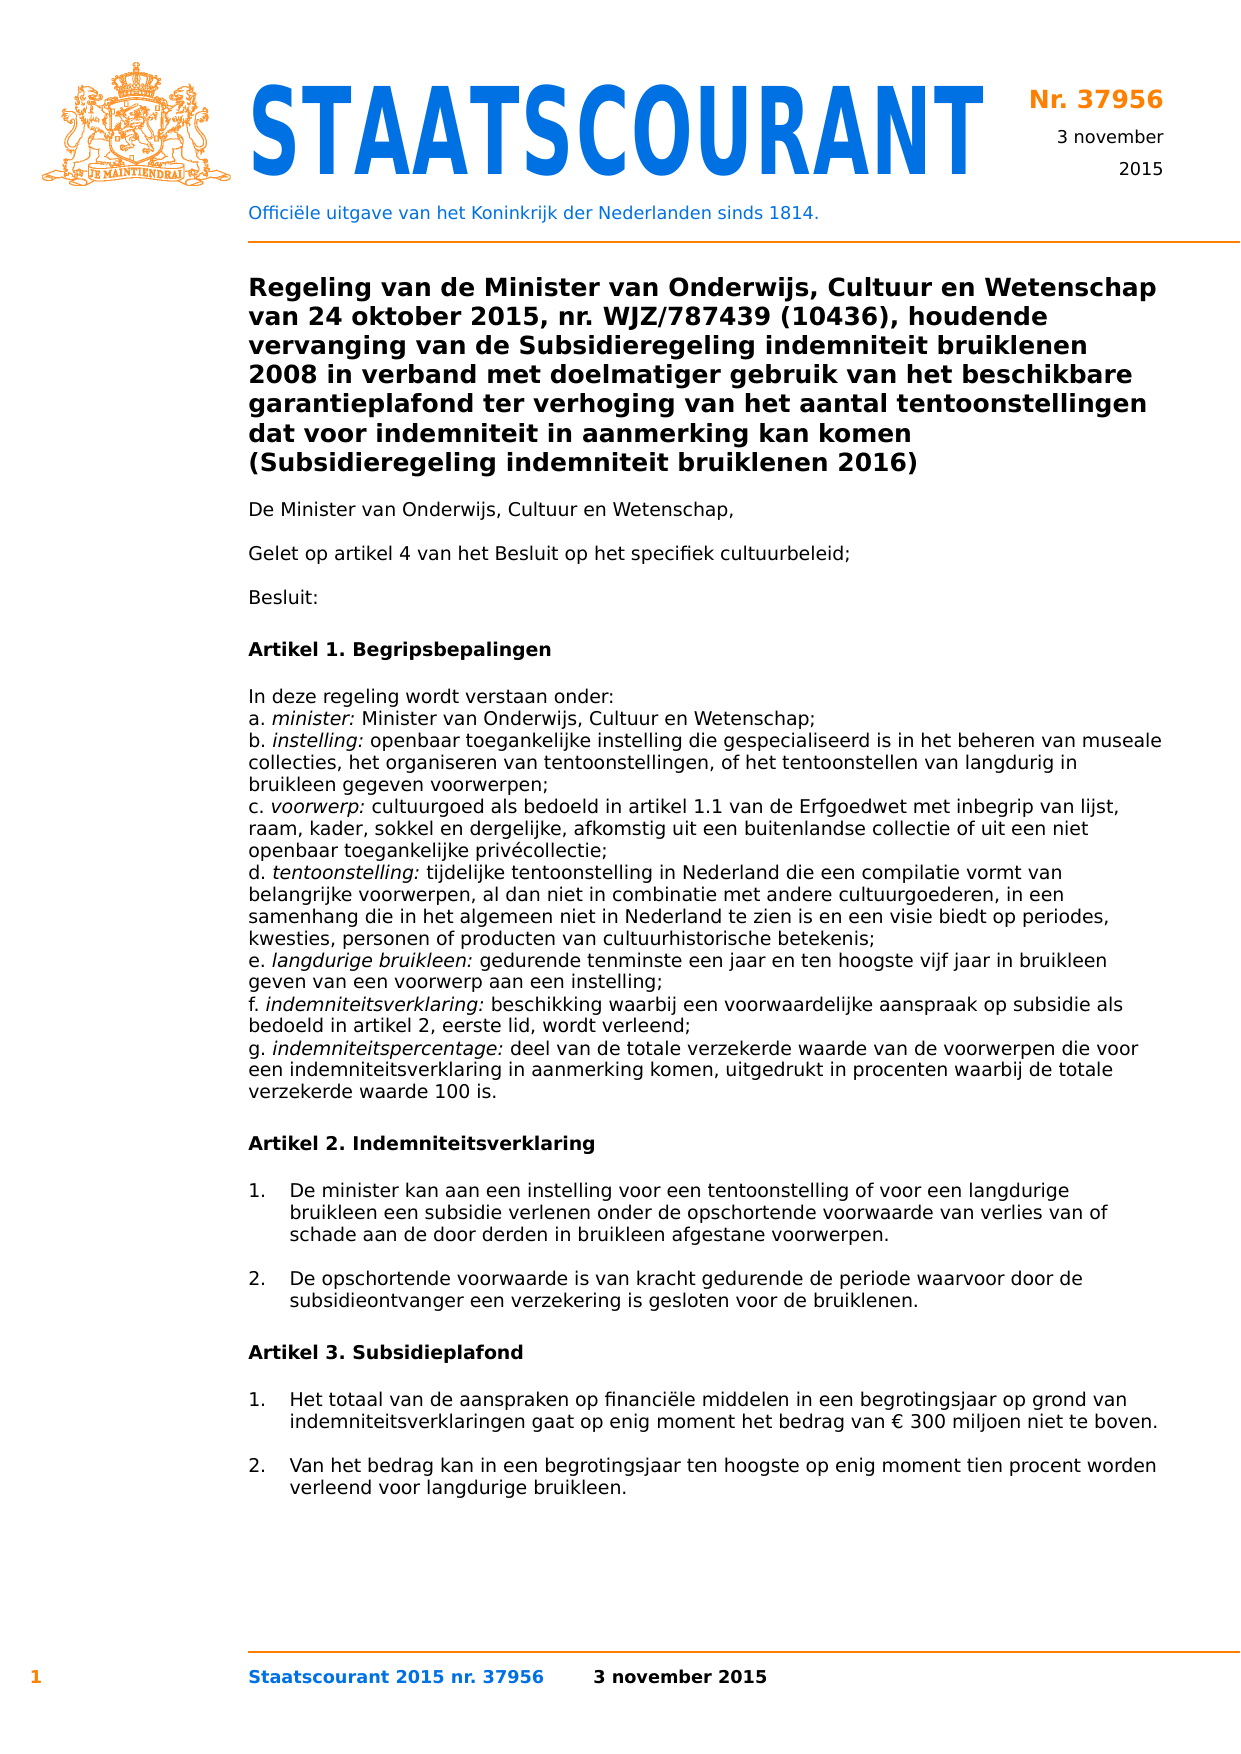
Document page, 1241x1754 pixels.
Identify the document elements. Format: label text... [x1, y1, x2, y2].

text b. instelling: openbaar toegankelijke instelling die gespecialiseerd is in het beheren van museale collecties, het organiseren van tentoonstellingen, of het tentoonstellen van langdurig in bruikleen gegeven voorwerpen; [248, 730, 1163, 796]
text d. tentoonstelling: tijdelijke tentoonstelling in Nederland die een compilatie vormt van belangrijke voorwerpen, al dan niet in combinatie met andere cultuurgoederen, in een samenhang die in het algemeen niet in Nederland te zien is en een visie biedt op periodes, kwesties, personen of producten van cultuurhistorische betekenis; [248, 862, 1163, 949]
text a. minister: Minister van Onderwijs, Cultuur en Wetenschap; [248, 708, 1163, 730]
text In deze regeling wordt verstaan onder: [248, 686, 1163, 708]
text Gelet op artikel 4 van het Besluit op het specifiek cultuurbeleid; [248, 543, 1163, 565]
text c. voorwerp: cultuurgoed als bedoeld in artikel 1.1 van de Erfgoedwet met inbegrip van lijst, raam, kader, sokkel en dergelijke, afkomstig uit een buitenlandse collectie of uit een niet openbaar toegankelijke privécollectie; [248, 796, 1163, 862]
text De Minister van Onderwijs, Cultuur en Wetenschap, [248, 499, 1163, 521]
table_header Nr. 37956 [998, 62, 1240, 121]
table_cell 2015 [998, 153, 1240, 203]
text 2. Van het bedrag kan in een begrotingsjaar ten hoogste op enig moment tien procent worden verleend voor langdurige bruikleen. [248, 1455, 1163, 1499]
subtitle Artikel 2. Indemniteitsverklaring [248, 1133, 1163, 1155]
table_cell 3 november [998, 121, 1240, 153]
picture [41, 62, 231, 186]
text Besluit: [248, 587, 1163, 609]
subtitle Regeling van de Minister van Onderwijs, Cultuur en Wetenschap van 24 oktober 2015, nr. WJZ/787439 (10436), houdende vervanging van de Subsidieregeling indemniteit bruiklenen 2008 in verband met doelmatiger gebruik van het beschikbare garantieplafond ter verhoging van het aantal tentoonstellingen dat voor indemniteit in aanmerking kan komen (Subsidieregeling indemniteit bruiklenen 2016) [248, 273, 1163, 477]
text 1. Het totaal van de aanspraken op financiële middelen in een begrotingsjaar op grond van indemniteitsverklaringen gaat op enig moment het bedrag van € 300 miljoen niet te boven. [248, 1389, 1163, 1433]
text 2. De opschortende voorwaarde is van kracht gedurende de periode waarvoor door de subsidieontvanger een verzekering is gesloten voor de bruiklenen. [248, 1268, 1163, 1312]
table_header [25, 62, 248, 241]
subtitle Artikel 1. Begripsbepalingen [248, 639, 1163, 661]
text f. indemniteitsverklaring: beschikking waarbij een voorwaardelijke aanspraak op subsidie als bedoeld in artikel 2, eerste lid, wordt verleend; [248, 993, 1163, 1037]
subtitle Artikel 3. Subsidieplafond [248, 1342, 1163, 1364]
table_cell Officiële uitgave van het Koninkrijk der Nederlanden sinds 1814. [248, 203, 1240, 241]
text e. langdurige bruikleen: gedurende tenminste een jaar en ten hoogste vijf jaar in bruikleen geven van een voorwerp aan een instelling; [248, 949, 1163, 993]
text g. indemniteitspercentage: deel van de totale verzekerde waarde van de voorwerpen die voor een indemniteitsverklaring in aanmerking komen, uitgedrukt in procenten waarbij de totale verzekerde waarde 100 is. [248, 1037, 1163, 1103]
text 1. De minister kan aan een instelling voor een tentoonstelling of voor een langdurige bruikleen een subsidie verlenen onder de opschortende voorwaarde van verlies van of schade aan de door derden in bruikleen afgestane voorwerpen. [248, 1180, 1163, 1246]
table_header STAATSCOURANT [248, 62, 998, 203]
